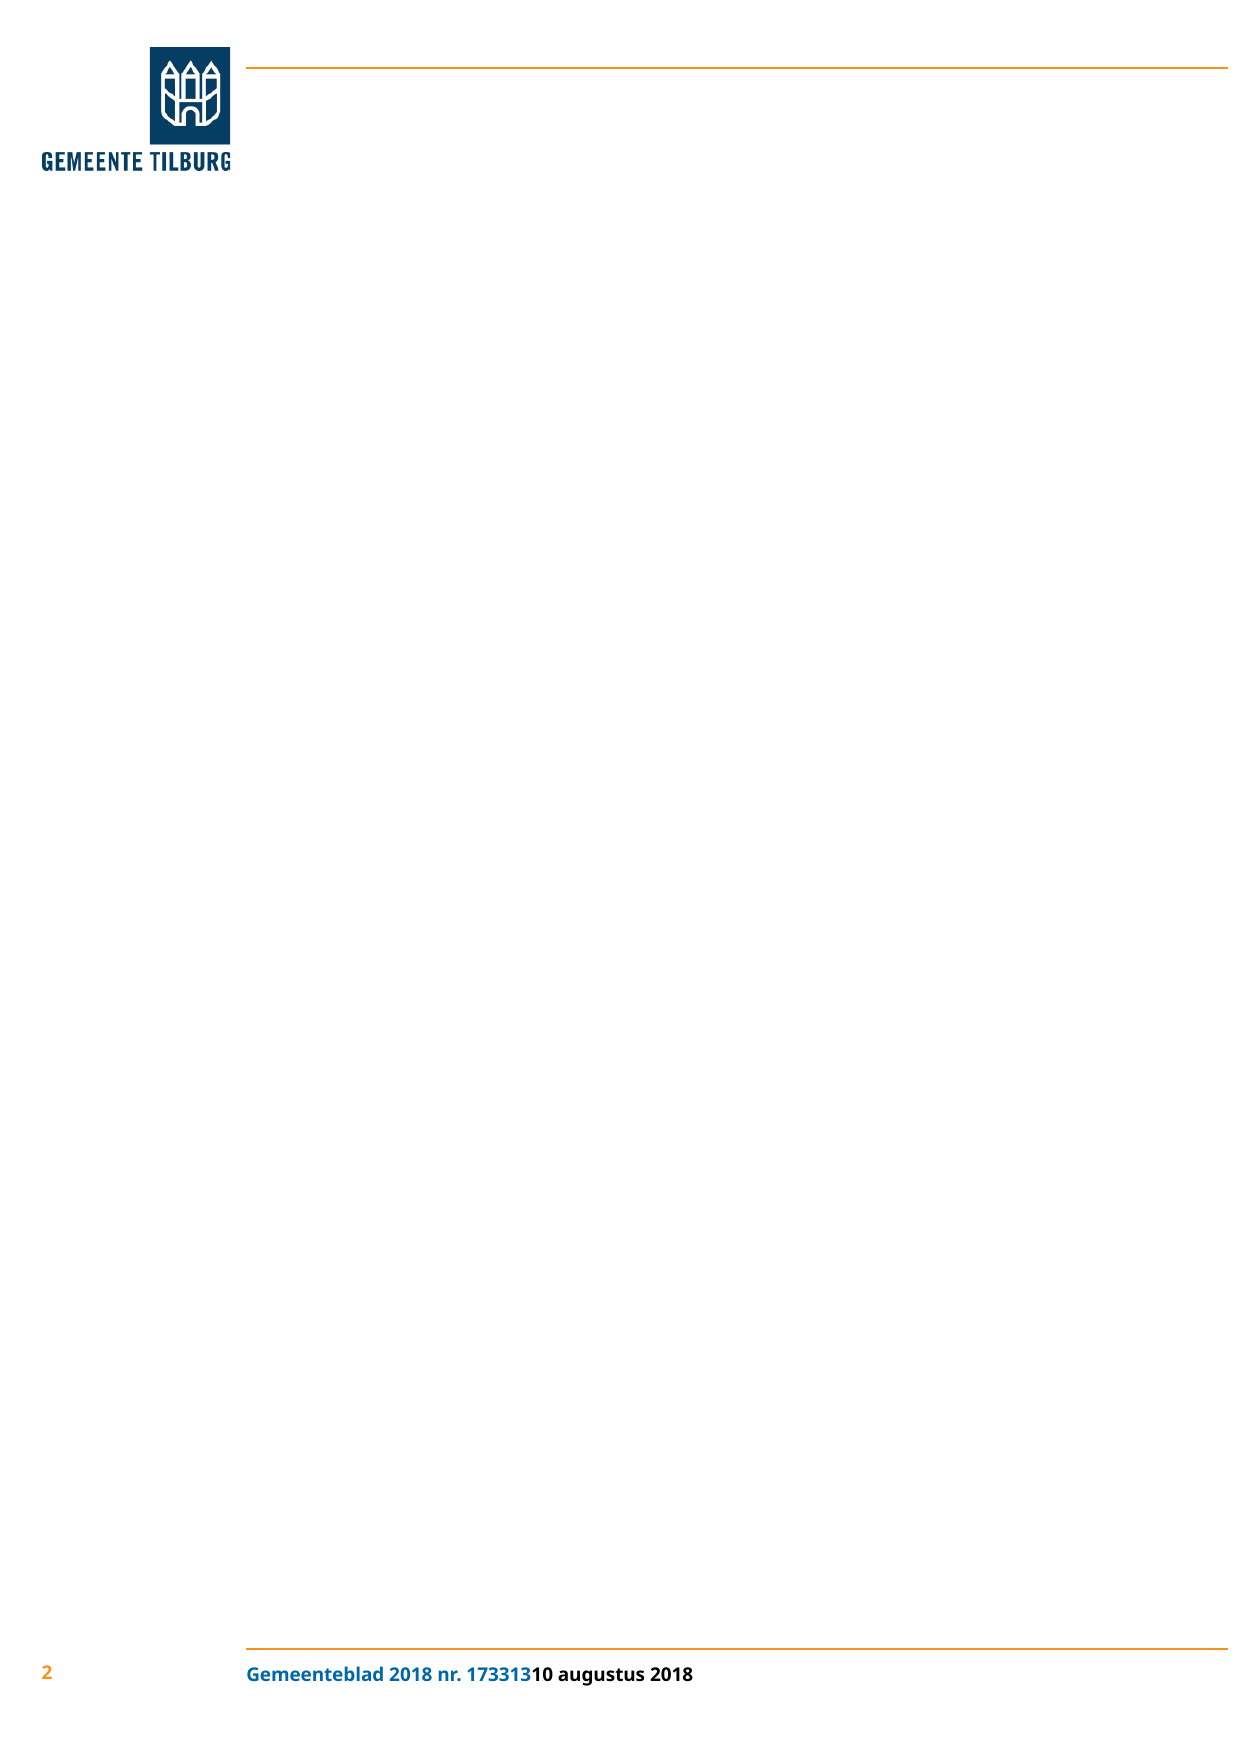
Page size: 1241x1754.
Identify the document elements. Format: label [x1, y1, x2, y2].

picture [41, 47, 231, 172]
